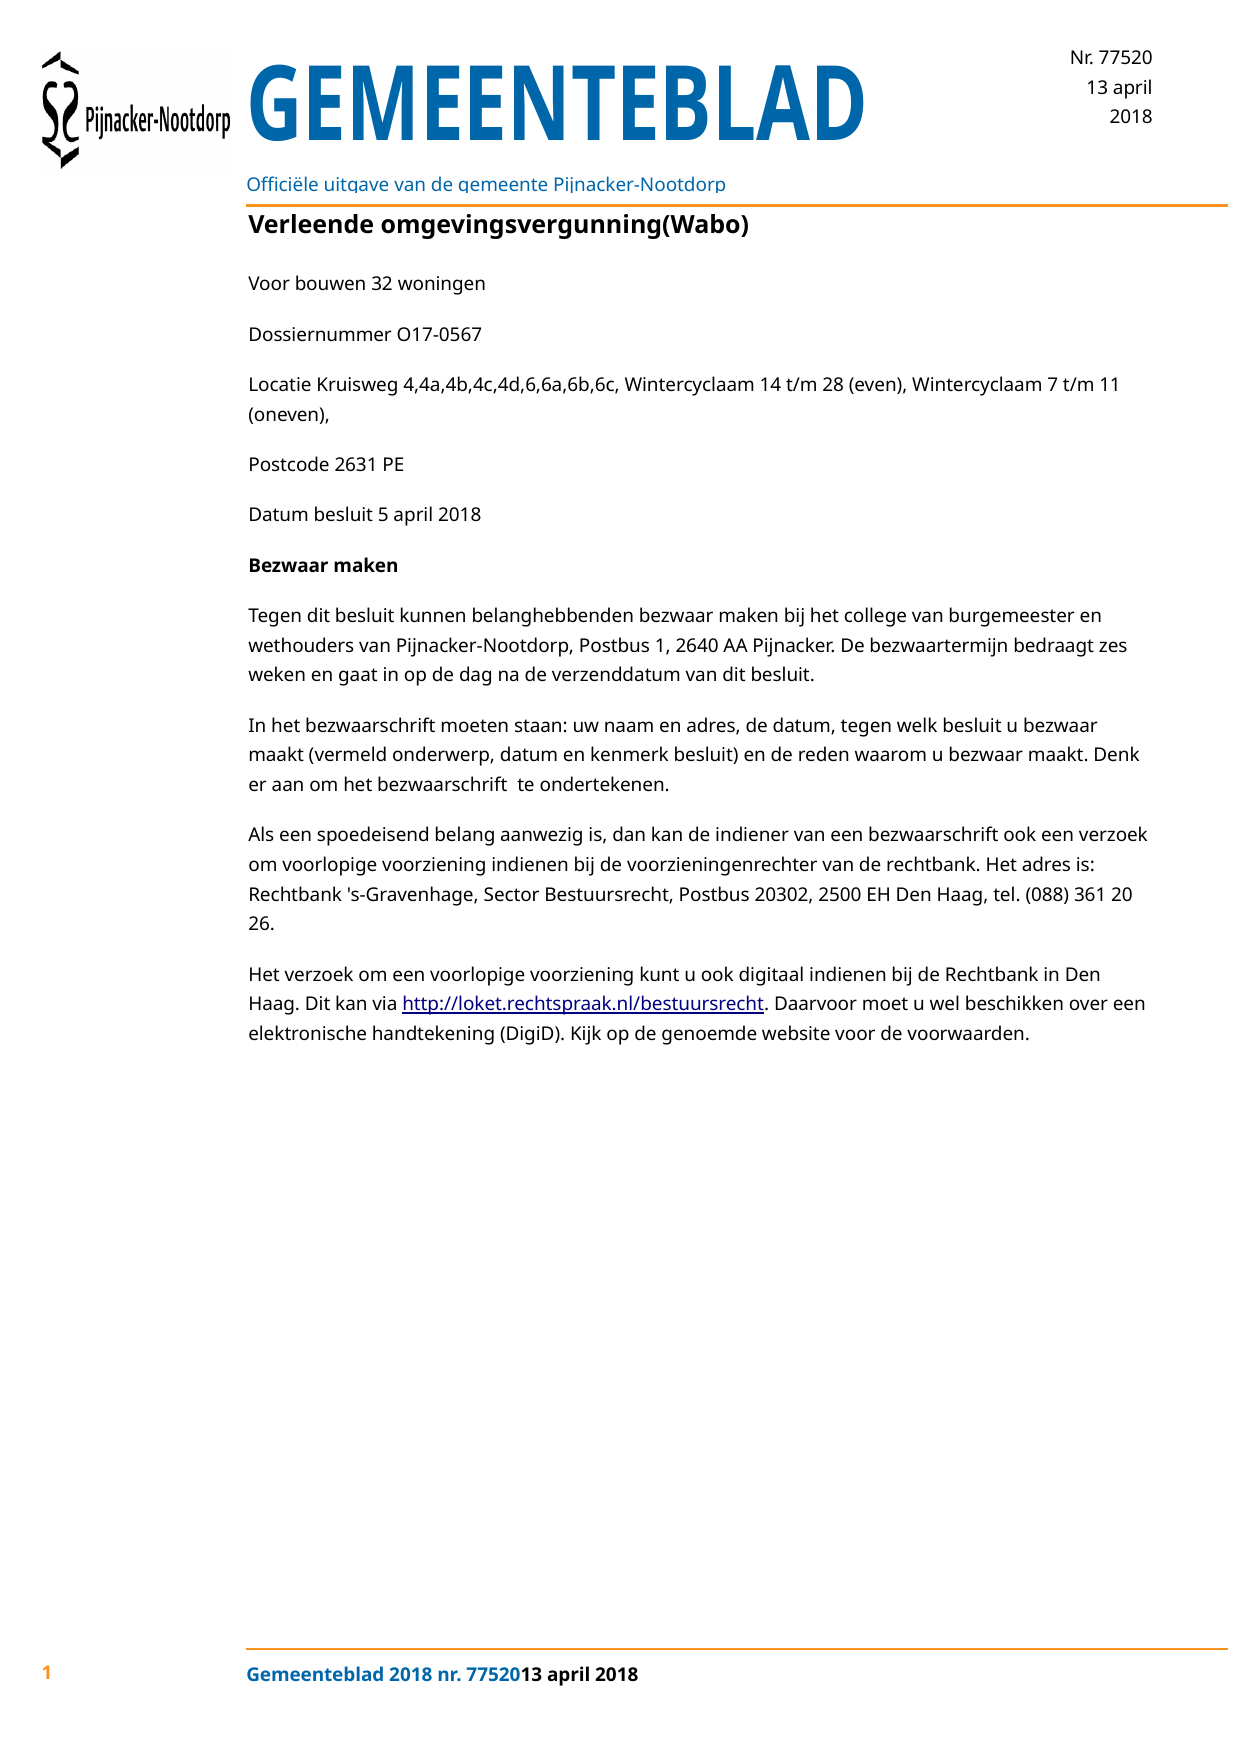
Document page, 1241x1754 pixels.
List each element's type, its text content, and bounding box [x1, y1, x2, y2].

text Bezwaar maken [248, 552, 1152, 578]
text Voor bouwen 32 woningen [248, 270, 1152, 296]
text Het verzoek om een voorlopige voorziening kunt u ook digitaal indienen bij de Rechtbank in Den Haag. Dit kan via http://loket.rechtspraak.nl/bestuursrecht. Daarvoor moet u wel beschikken over een elektronische handtekening (DigiD). Kijk op de genoemde website voor de voorwaarden. [248, 961, 1152, 1046]
text Als een spoedeisend belang aanwezig is, dan kan de indiener van een bezwaarschrift ook een verzoek om voorlopige voorziening indienen bij de voorzieningenrechter van de rechtbank. Het adres is: Rechtbank 's-Gravenhage, Sector Bestuursrecht, Postbus 20302, 2500 EH Den Haag, tel. (088) 361 20 26. [248, 822, 1152, 936]
text Locatie Kruisweg 4,4a,4b,4c,4d,6,6a,6b,6c, Wintercyclaam 14 t/m 28 (even), Wintercyclaam 7 t/m 11 (oneven), [248, 371, 1152, 426]
text Dossiernummer O17-0567 [248, 321, 1152, 346]
text Postcode 2631 PE [248, 451, 1152, 477]
text Tegen dit besluit kunnen belanghebbenden bezwaar maken bij het college van burgemeester en wethouders van Pijnacker-Nootdorp, Postbus 1, 2640 AA Pijnacker. De bezwaartermijn bedraagt zes weken en gaat in op de dag na de verzenddatum van dit besluit. [248, 602, 1152, 687]
text In het bezwaarschrift moeten staan: uw naam en adres, de datum, tegen welk besluit u bezwaar maakt (vermeld onderwerp, datum en kenmerk besluit) en de reden waarom u bezwaar maakt. Denk er aan om het bezwaarschrift te ondertekenen. [248, 712, 1152, 797]
picture [41, 47, 231, 172]
text Verleende omgevingsvergunning(Wabo) [248, 207, 1152, 241]
text Datum besluit 5 april 2018 [248, 502, 1152, 527]
